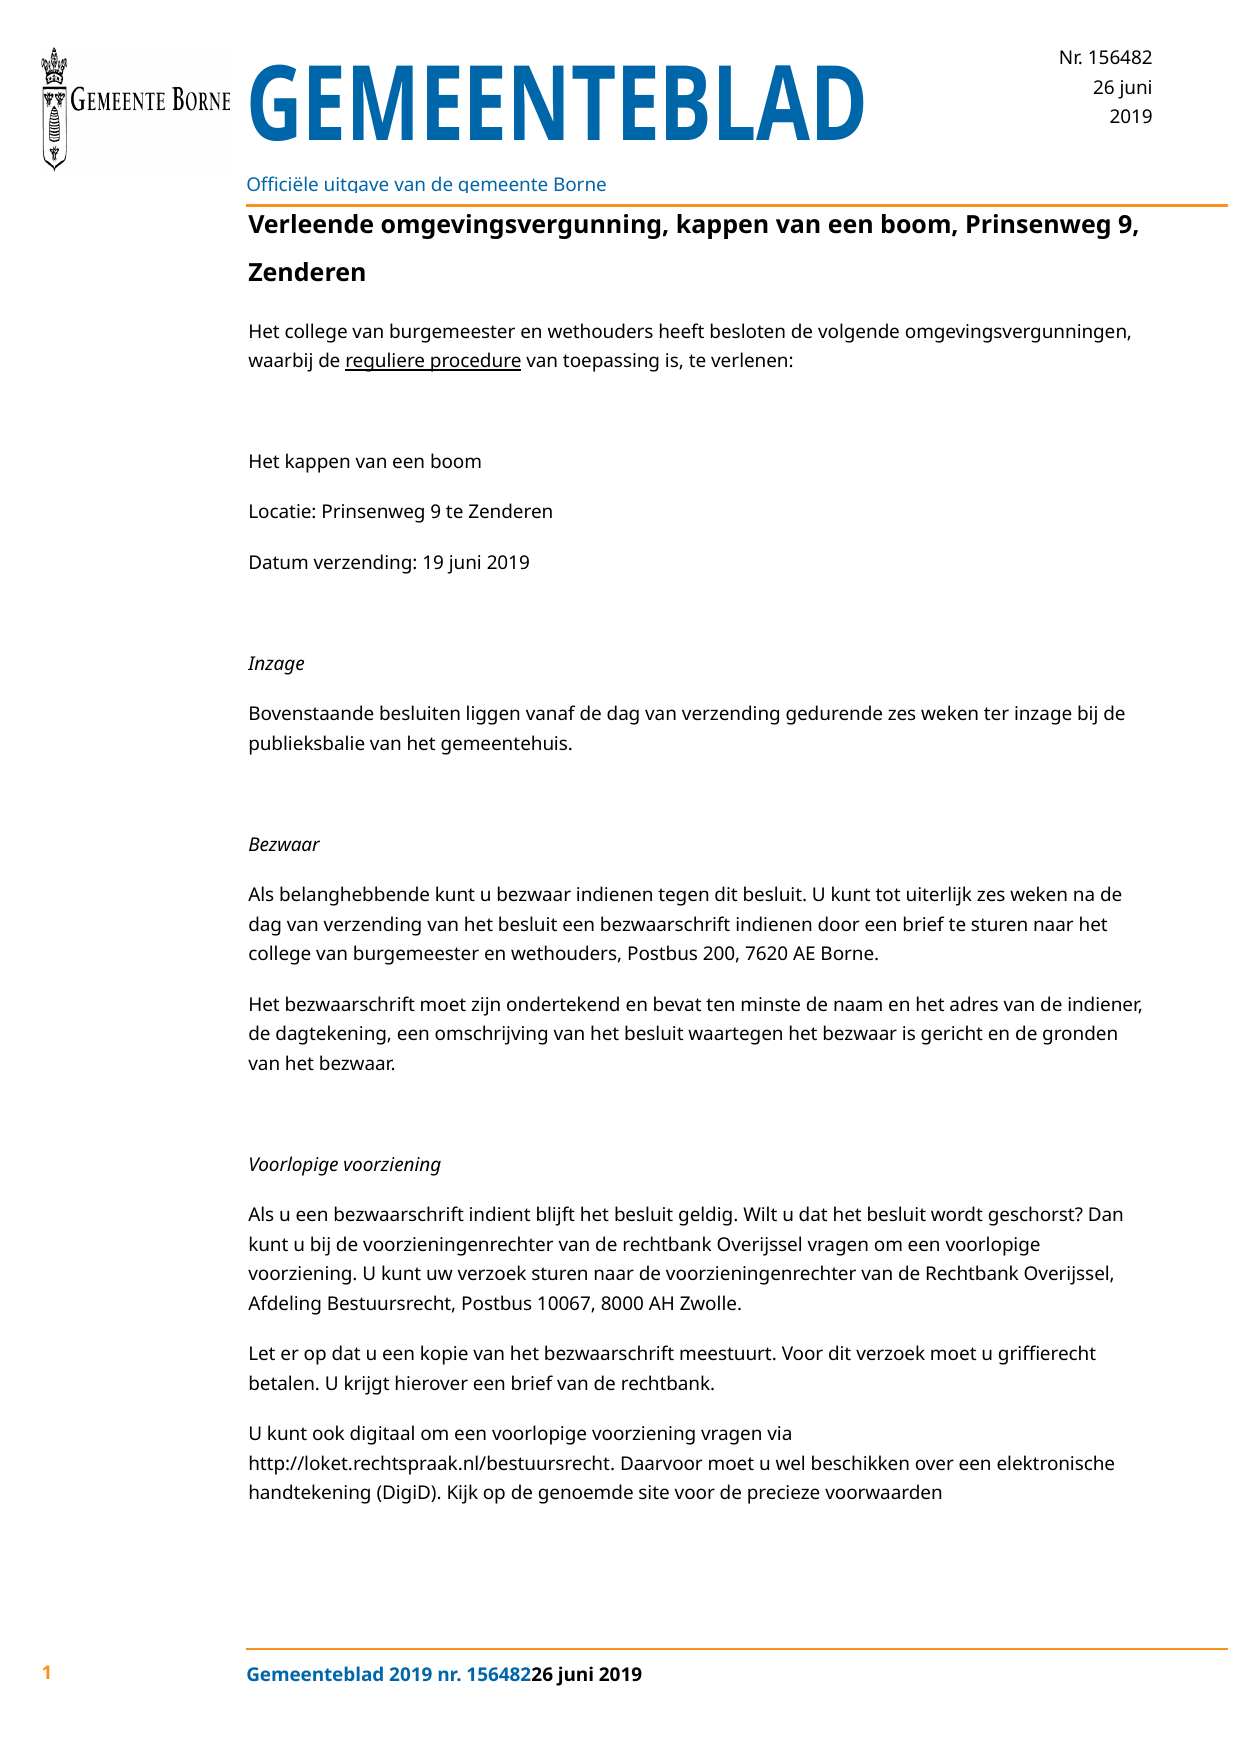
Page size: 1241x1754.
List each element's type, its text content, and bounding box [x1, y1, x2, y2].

text Datum verzending: 19 juni 2019 [248, 549, 1152, 575]
text Bezwaar [248, 831, 1152, 857]
text Het college van burgemeester en wethouders heeft besloten de volgende omgevingsvergunningen, waarbij de reguliere procedure van toepassing is, te verlenen: [248, 318, 1152, 373]
text Verleende omgevingsvergunning, kappen van een boom, Prinsenweg 9, Zenderen [248, 207, 1152, 288]
text Het bezwaarschrift moet zijn ondertekend en bevat ten minste de naam en het adres van de indiener, de dagtekening, een omschrijving van het besluit waartegen het bezwaar is gericht en de gronden van het bezwaar. [248, 991, 1152, 1076]
text Als belanghebbende kunt u bezwaar indienen tegen dit besluit. U kunt tot uiterlijk zes weken na de dag van verzending van het besluit een bezwaarschrift indienen door een brief te sturen naar het college van burgemeester en wethouders, Postbus 200, 7620 AE Borne. [248, 881, 1152, 966]
text Als u een bezwaarschrift indient blijft het besluit geldig. Wilt u dat het besluit wordt geschorst? Dan kunt u bij de voorzieningenrechter van de rechtbank Overijssel vragen om een voorlopige voorziening. U kunt uw verzoek sturen naar de voorzieningenrechter van de Rechtbank Overijssel, Afdeling Bestuursrecht, Postbus 10067, 8000 AH Zwolle. [248, 1201, 1152, 1316]
text Het kappen van een boom [248, 448, 1152, 474]
text Let er op dat u een kopie van het bezwaarschrift meestuurt. Voor dit verzoek moet u griffierecht betalen. U krijgt hierover een brief van de rechtbank. [248, 1340, 1152, 1396]
picture [41, 47, 231, 172]
text Inzage [248, 650, 1152, 676]
text Voorlopige voorziening [248, 1151, 1152, 1177]
text Bovenstaande besluiten liggen vanaf de dag van verzending gedurende zes weken ter inzage bij de publieksbalie van het gemeentehuis. [248, 700, 1152, 756]
text U kunt ook digitaal om een voorlopige voorziening vragen via http://loket.rechtspraak.nl/bestuursrecht. Daarvoor moet u wel beschikken over een elektronische handtekening (DigiD). Kijk op de genoemde site voor de precieze voorwaarden [248, 1420, 1152, 1505]
text Locatie: Prinsenweg 9 te Zenderen [248, 499, 1152, 524]
